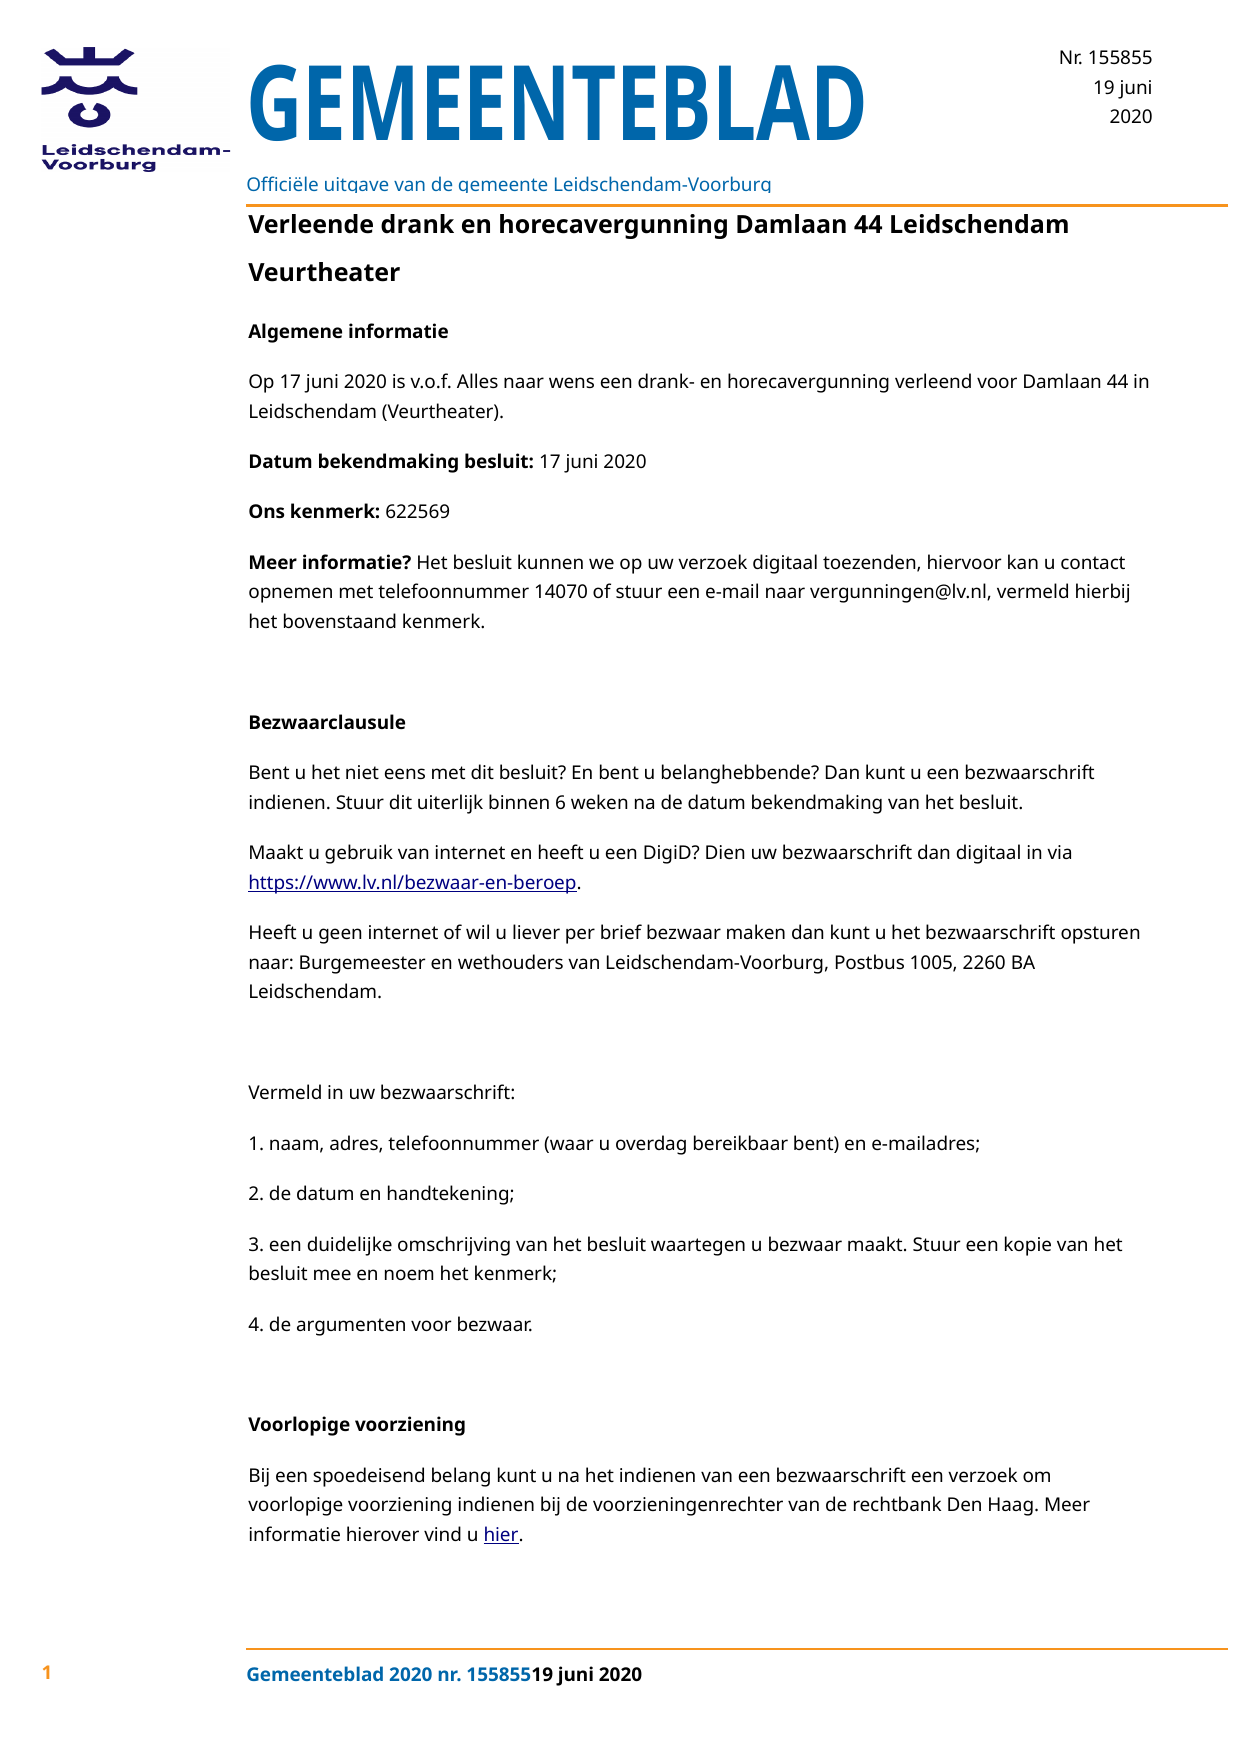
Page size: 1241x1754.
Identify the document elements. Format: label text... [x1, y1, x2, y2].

text 1. naam, adres, telefoonnummer (waar u overdag bereikbaar bent) en e-mailadres; [248, 1130, 1152, 1156]
text Vermeld in uw bezwaarschrift: [248, 1079, 1152, 1105]
text Meer informatie? Het besluit kunnen we op uw verzoek digitaal toezenden, hiervoor kan u contact opnemen met telefoonnummer 14070 of stuur een e-mail naar vergunningen@lv.nl, vermeld hierbij het bovenstaand kenmerk. [248, 549, 1152, 634]
text 3. een duidelijke omschrijving van het besluit waartegen u bezwaar maakt. Stuur een kopie van het besluit mee en noem het kenmerk; [248, 1231, 1152, 1286]
text Bent u het niet eens met dit besluit? En bent u belanghebbende? Dan kunt u een bezwaarschrift indienen. Stuur dit uiterlijk binnen 6 weken na de datum bekendmaking van het besluit. [248, 759, 1152, 815]
text Verleende drank en horecavergunning Damlaan 44 Leidschendam Veurtheater [248, 207, 1152, 288]
text Datum bekendmaking besluit: 17 juni 2020 [248, 448, 1152, 474]
text Ons kenmerk: 622569 [248, 499, 1152, 524]
text Bezwaarclausule [248, 709, 1152, 735]
text Voorlopige voorziening [248, 1412, 1152, 1437]
text 4. de argumenten voor bezwaar. [248, 1311, 1152, 1337]
text Heeft u geen internet of wil u liever per brief bezwaar maken dan kunt u het bezwaarschrift opsturen naar: Burgemeester en wethouders van Leidschendam-Voorburg, Postbus 1005, 2260 BA Leidschendam. [248, 919, 1152, 1004]
picture [41, 47, 231, 172]
text Algemene informatie [248, 318, 1152, 344]
text 2. de datum en handtekening; [248, 1180, 1152, 1206]
text Maakt u gebruik van internet en heeft u een DigiD? Dien uw bezwaarschrift dan digitaal in via https://www.lv.nl/bezwaar-en-beroep. [248, 839, 1152, 895]
text Bij een spoedeisend belang kunt u na het indienen van een bezwaarschrift een verzoek om voorlopige voorziening indienen bij de voorzieningenrechter van de rechtbank Den Haag. Meer informatie hierover vind u hier. [248, 1462, 1152, 1547]
text Op 17 juni 2020 is v.o.f. Alles naar wens een drank- en horecavergunning verleend voor Damlaan 44 in Leidschendam (Veurtheater). [248, 368, 1152, 424]
